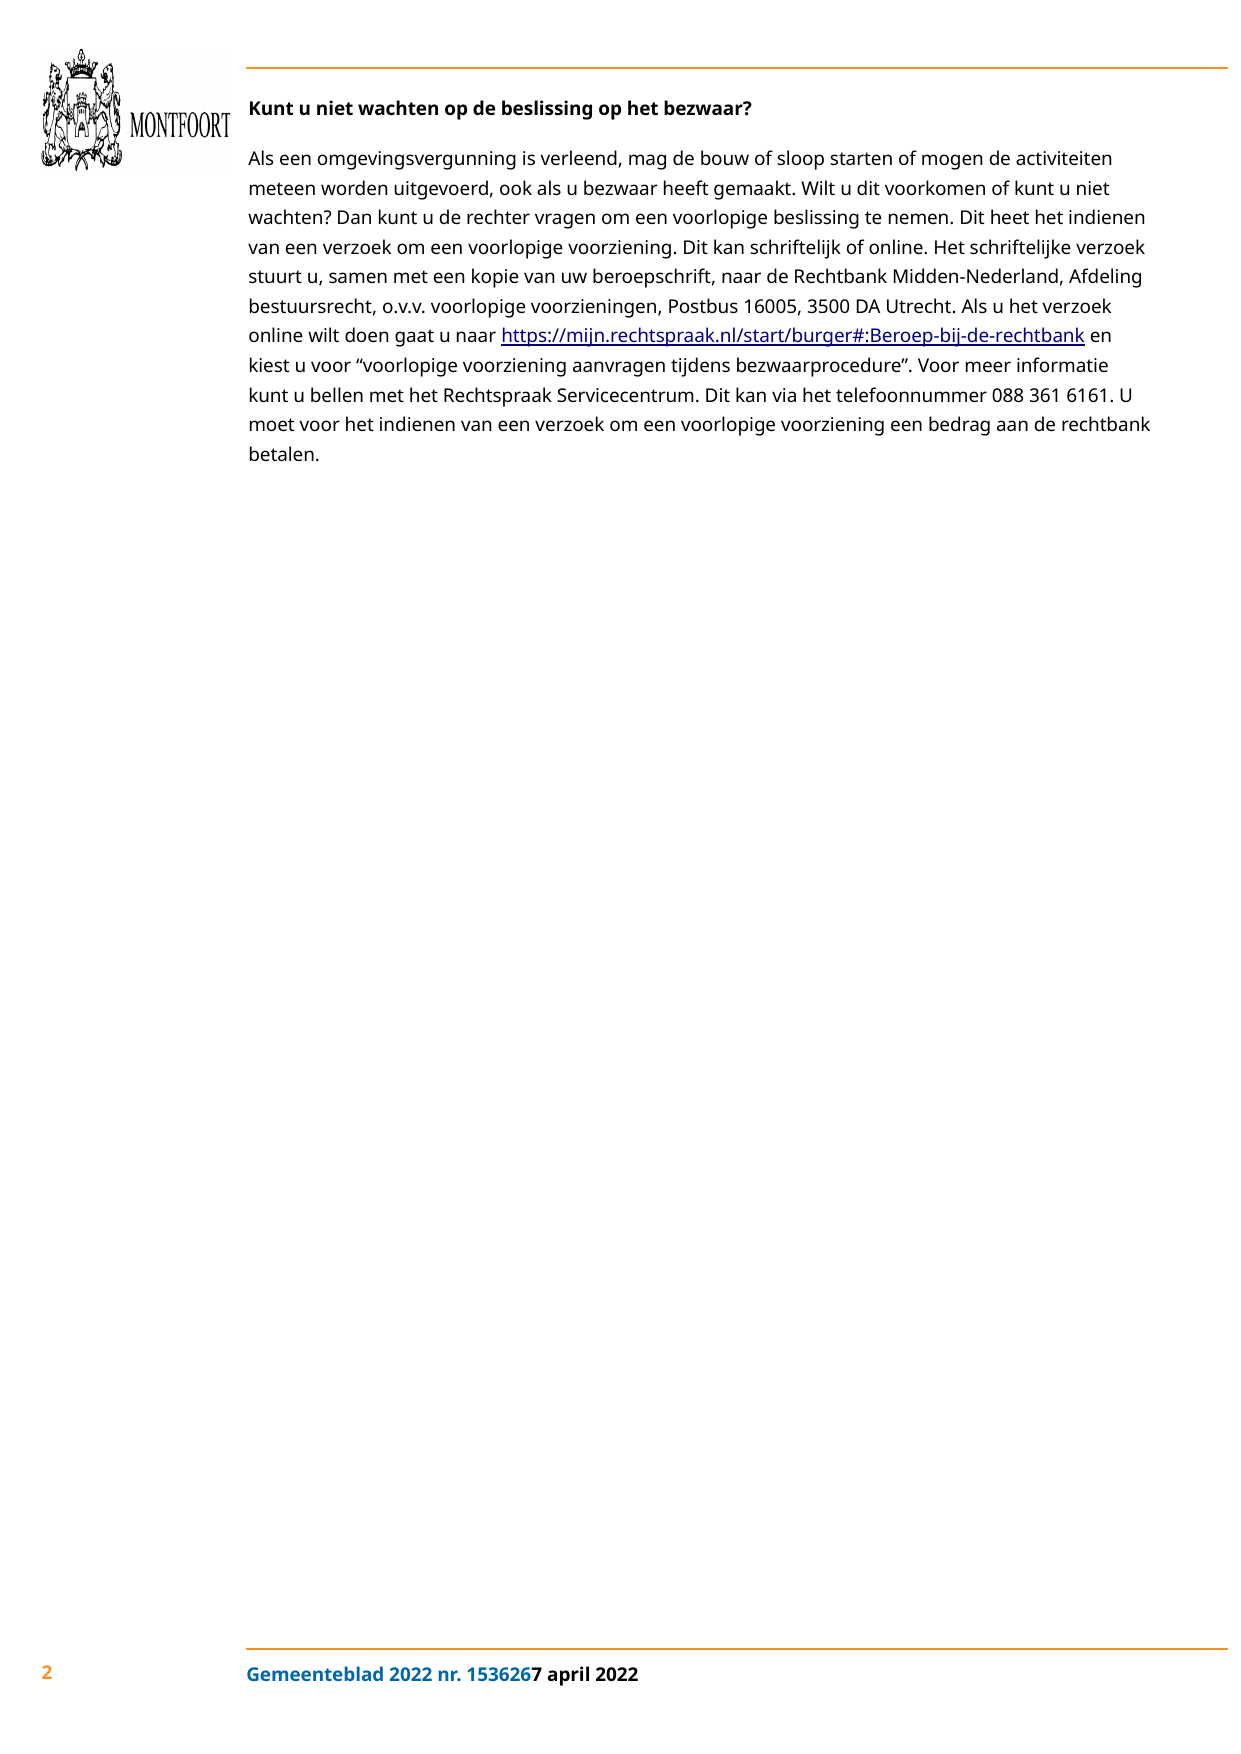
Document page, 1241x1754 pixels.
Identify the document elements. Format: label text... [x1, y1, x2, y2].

picture [41, 47, 231, 172]
text Als een omgevingsvergunning is verleend, mag de bouw of sloop starten of mogen de activiteiten meteen worden uitgevoerd, ook als u bezwaar heeft gemaakt. Wilt u dit voorkomen of kunt u niet wachten? Dan kunt u de rechter vragen om een voorlopige beslissing te nemen. Dit heet het indienen van een verzoek om een voorlopige voorziening. Dit kan schriftelijk of online. Het schriftelijke verzoek stuurt u, samen met een kopie van uw beroepschrift, naar de Rechtbank Midden-Nederland, Afdeling bestuursrecht, o.v.v. voorlopige voorzieningen, Postbus 16005, 3500 DA Utrecht. Als u het verzoek online wilt doen gaat u naar https://mijn.rechtspraak.nl/start/burger#:Beroep-bij-de-rechtbank en kiest u voor “voorlopige voorziening aanvragen tijdens bezwaarprocedure”. Voor meer informatie kunt u bellen met het Rechtspraak Servicecentrum. Dit kan via het telefoonnummer 088 361 6161. U moet voor het indienen van een verzoek om een voorlopige voorziening een bedrag aan de rechtbank betalen. [248, 145, 1152, 467]
text Kunt u niet wachten op de beslissing op het bezwaar? [248, 95, 1152, 121]
